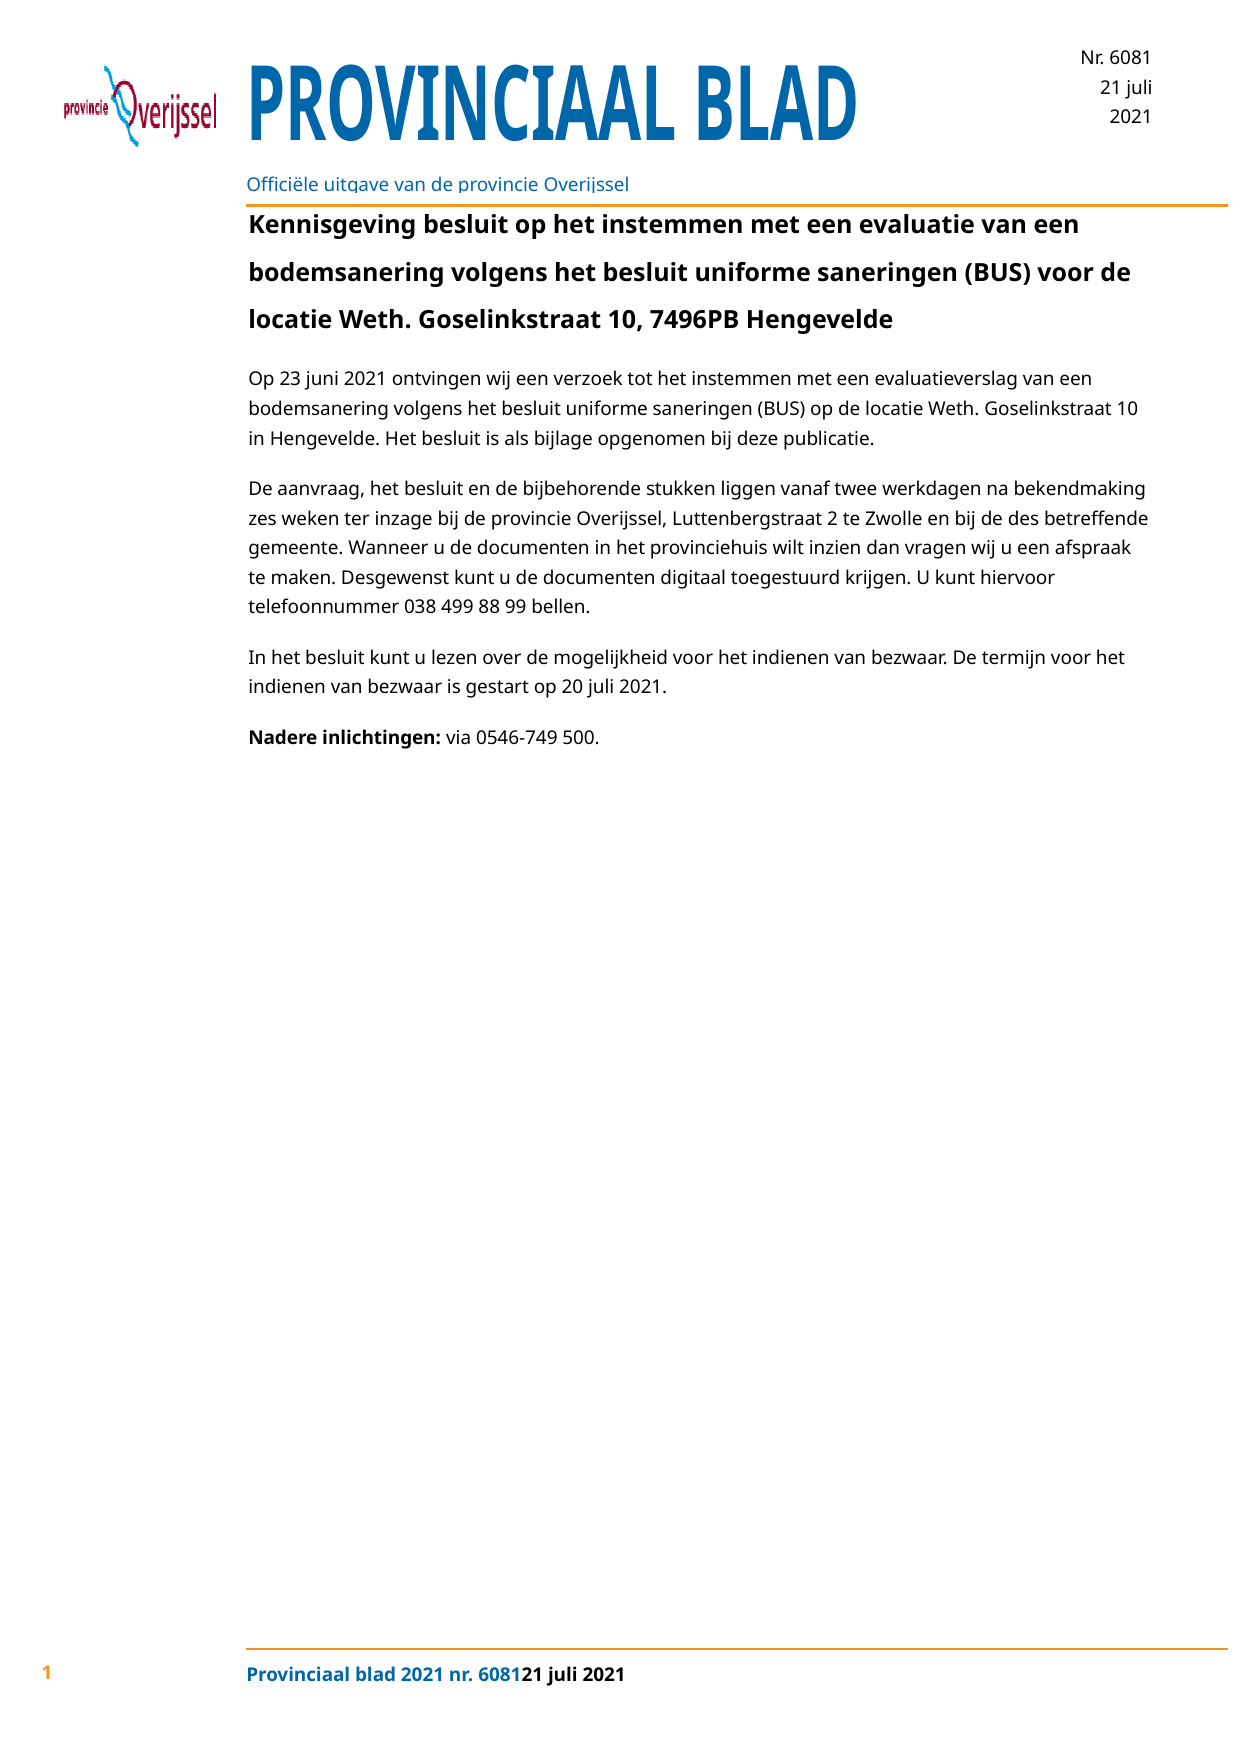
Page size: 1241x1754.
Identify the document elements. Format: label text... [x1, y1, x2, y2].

text Kennisgeving besluit op het instemmen met een evaluatie van een bodemsanering volgens het besluit uniforme saneringen (BUS) voor de locatie Weth. Goselinkstraat 10, 7496PB Hengevelde [248, 207, 1152, 336]
text In het besluit kunt u lezen over de mogelijkheid voor het indienen van bezwaar. De termijn voor het indienen van bezwaar is gestart op 20 juli 2021. [248, 644, 1152, 699]
text Nadere inlichtingen: via 0546-749 500. [248, 724, 1152, 749]
text De aanvraag, het besluit en de bijbehorende stukken liggen vanaf twee werkdagen na bekendmaking zes weken ter inzage bij de provincie Overijssel, Luttenbergstraat 2 te Zwolle en bij de des betreffende gemeente. Wanneer u de documenten in het provinciehuis wilt inzien dan vragen wij u een afspraak te maken. Desgewenst kunt u de documenten digitaal toegestuurd krijgen. U kunt hiervoor telefoonnummer 038 499 88 99 bellen. [248, 475, 1152, 619]
text Op 23 juni 2021 ontvingen wij een verzoek tot het instemmen met een evaluatieverslag van een bodemsanering volgens het besluit uniforme saneringen (BUS) op de locatie Weth. Goselinkstraat 10 in Hengevelde. Het besluit is als bijlage opgenomen bij deze publicatie. [248, 366, 1152, 450]
picture [41, 47, 231, 172]
